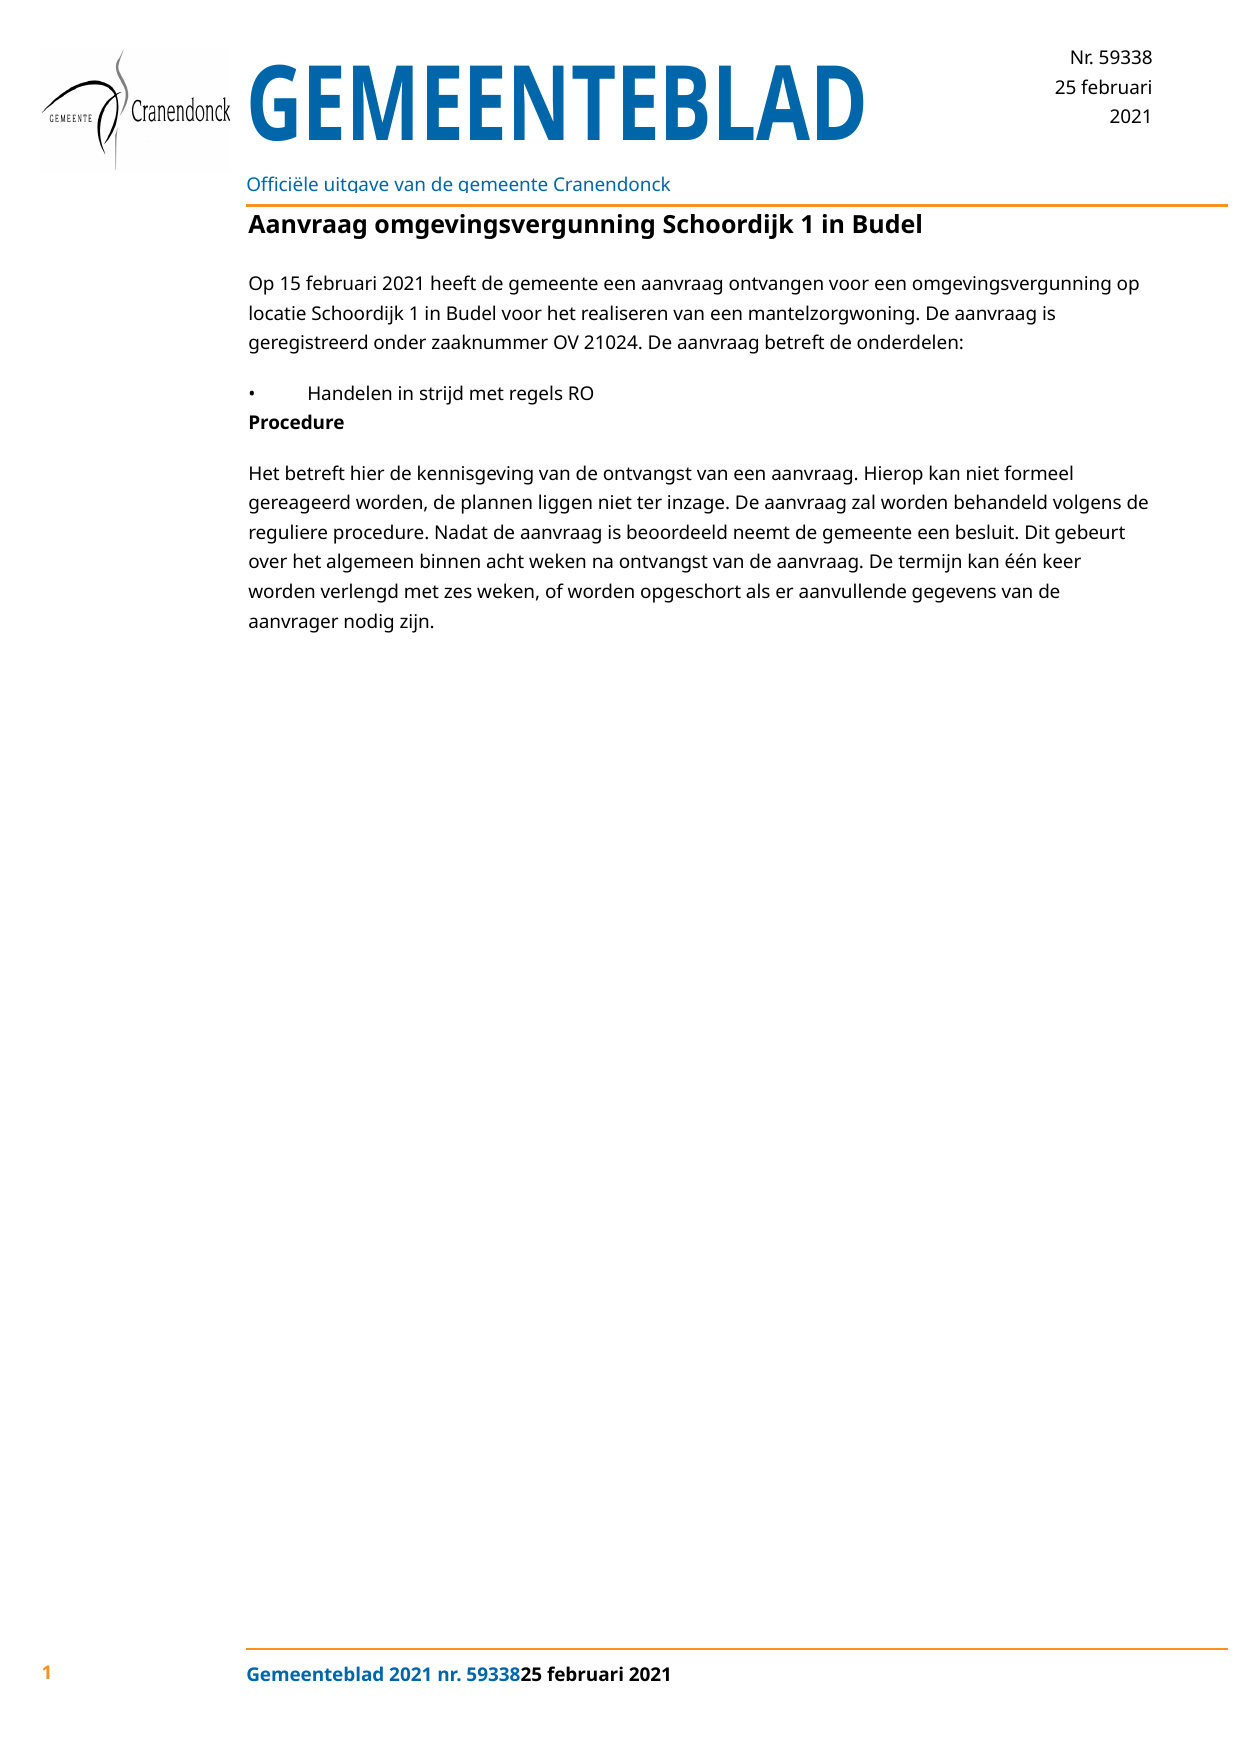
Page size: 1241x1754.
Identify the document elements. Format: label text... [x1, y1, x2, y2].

picture [41, 47, 231, 172]
text Procedure [248, 409, 1152, 435]
list Handelen in strijd met regels RO [248, 380, 1152, 406]
text Op 15 februari 2021 heeft de gemeente een aanvraag ontvangen voor een omgevingsvergunning op locatie Schoordijk 1 in Budel voor het realiseren van een mantelzorgwoning. De aanvraag is geregistreerd onder zaaknummer OV 21024. De aanvraag betreft de onderdelen: [248, 270, 1152, 355]
text Het betreft hier de kennisgeving van de ontvangst van een aanvraag. Hierop kan niet formeel gereageerd worden, de plannen liggen niet ter inzage. De aanvraag zal worden behandeld volgens de reguliere procedure. Nadat de aanvraag is beoordeeld neemt de gemeente een besluit. Dit gebeurt over het algemeen binnen acht weken na ontvangst van de aanvraag. De termijn kan één keer worden verlengd met zes weken, of worden opgeschort als er aanvullende gegevens van de aanvrager nodig zijn. [248, 460, 1152, 633]
text Aanvraag omgevingsvergunning Schoordijk 1 in Budel [248, 207, 1152, 241]
